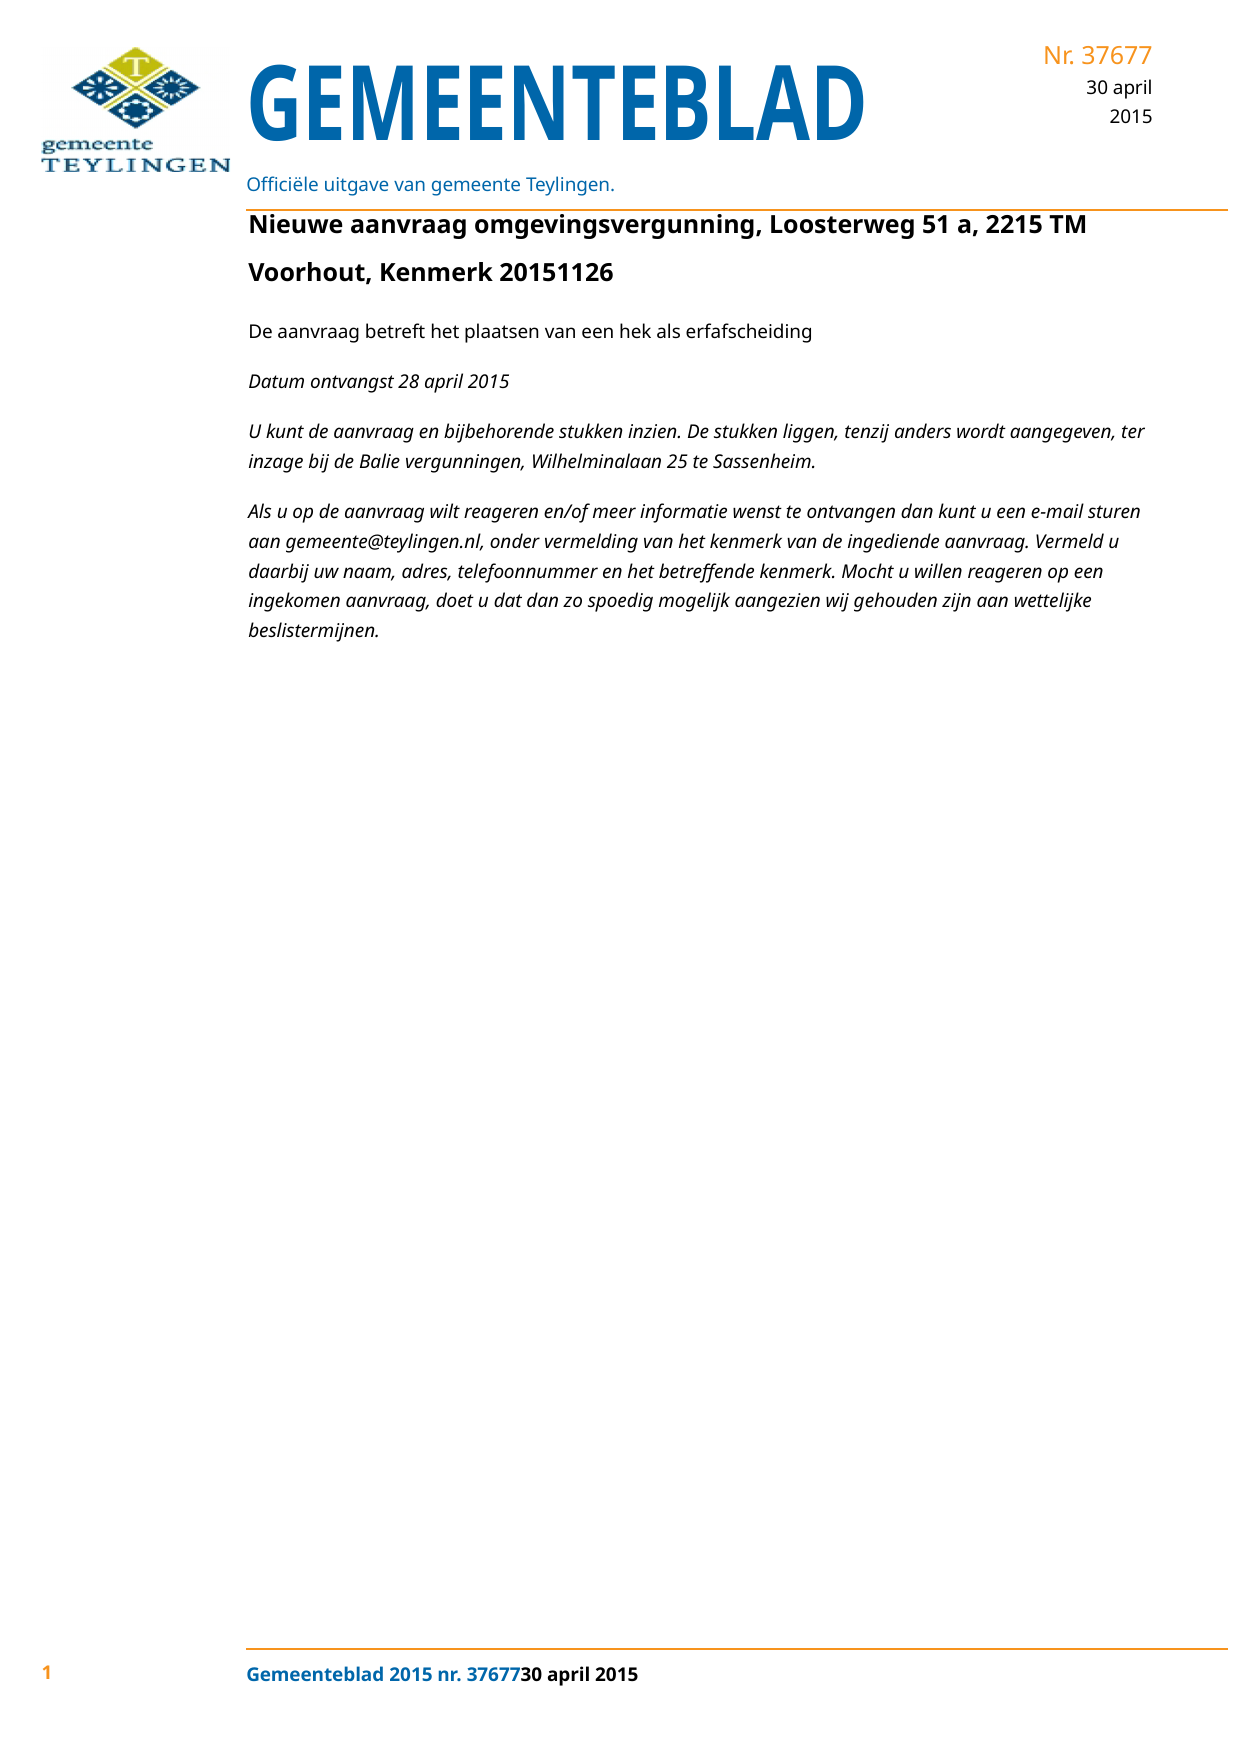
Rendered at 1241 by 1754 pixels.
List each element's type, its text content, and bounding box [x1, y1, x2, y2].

text Datum ontvangst 28 april 2015 [248, 368, 1152, 394]
text U kunt de aanvraag en bijbehorende stukken inzien. De stukken liggen, tenzij anders wordt aangegeven, ter inzage bij de Balie vergunningen, Wilhelminalaan 25 te Sassenheim. [248, 419, 1152, 474]
text De aanvraag betreft het plaatsen van een hek als erfafscheiding [248, 318, 1152, 344]
text Nieuwe aanvraag omgevingsvergunning, Loosterweg 51 a, 2215 TM Voorhout, Kenmerk 20151126 [248, 211, 1152, 288]
picture [41, 47, 231, 172]
text Als u op de aanvraag wilt reageren en/of meer informatie wenst te ontvangen dan kunt u een e-mail sturen aan gemeente@teylingen.nl, onder vermelding van het kenmerk van de ingediende aanvraag. Vermeld u daarbij uw naam, adres, telefoonnummer en het betreffende kenmerk. Mocht u willen reageren op een ingekomen aanvraag, doet u dat dan zo spoedig mogelijk aangezien wij gehouden zijn aan wettelijke beslistermijnen. [248, 499, 1152, 643]
